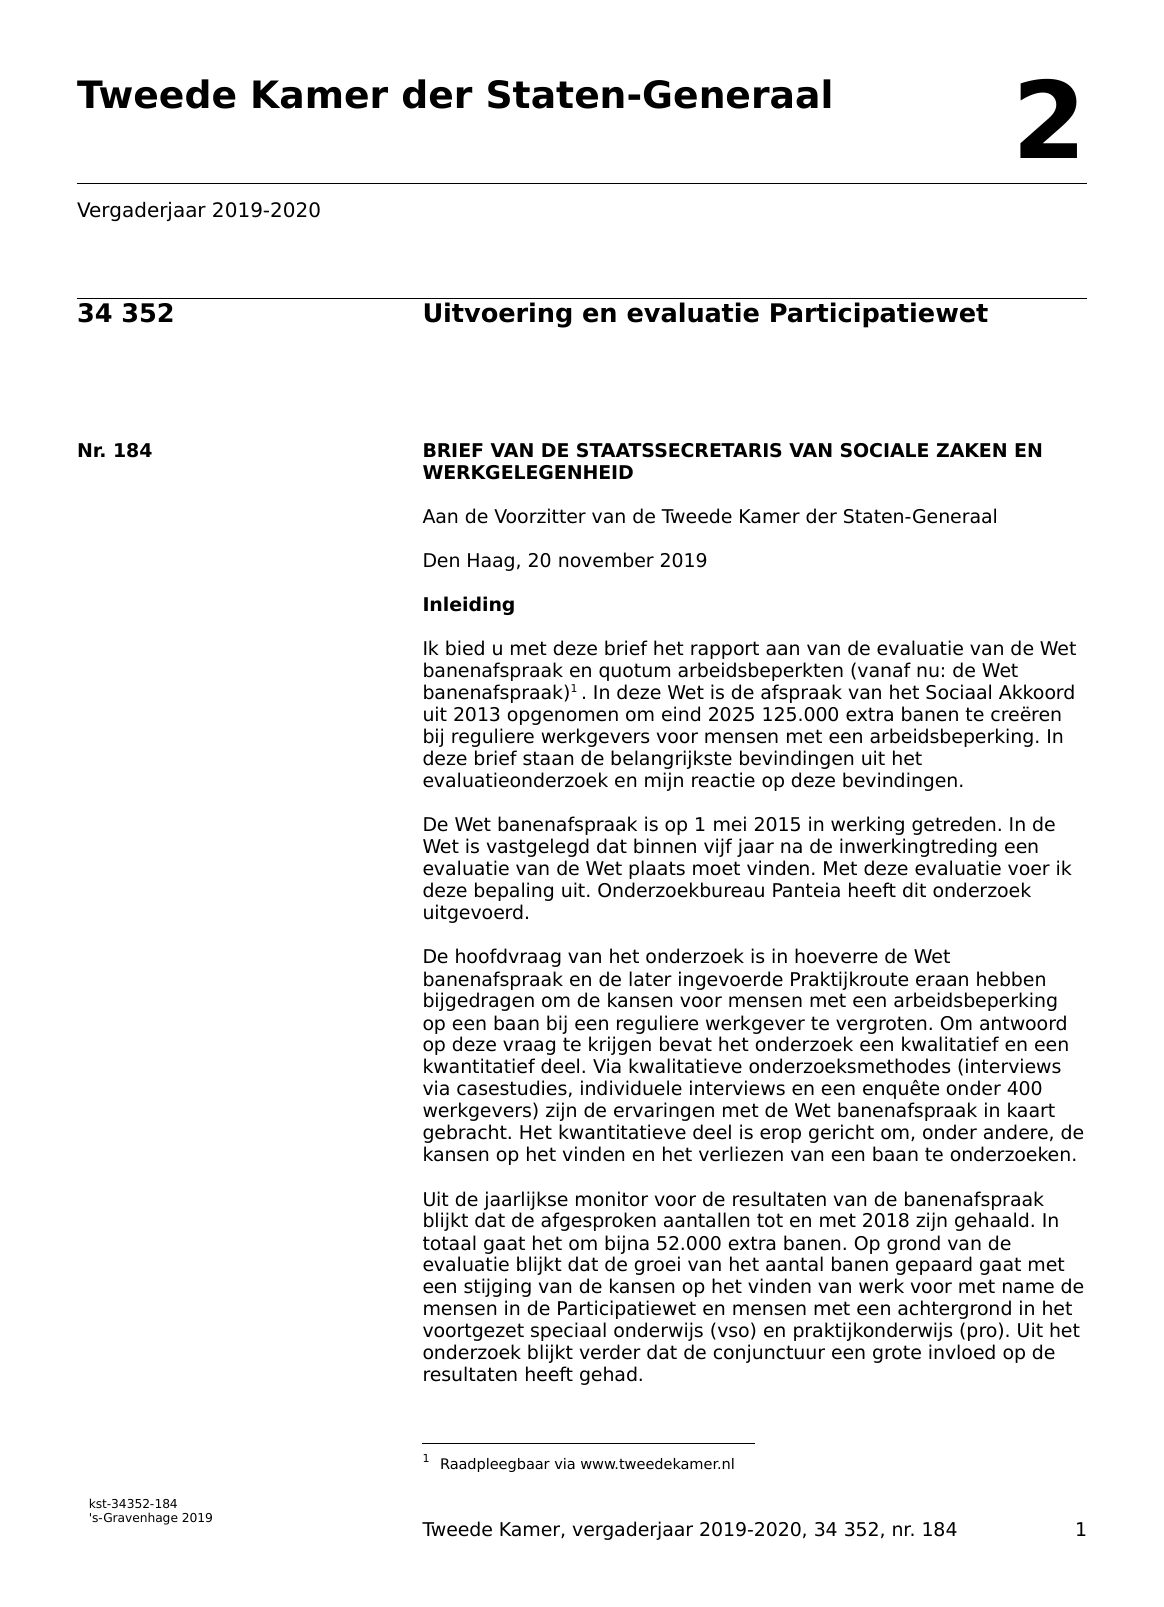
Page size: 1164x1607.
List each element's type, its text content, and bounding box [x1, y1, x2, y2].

text De hoofdvraag van het onderzoek is in hoeverre de Wet banenafspraak en de later ingevoerde Praktijkroute eraan hebben bijgedragen om de kansen voor mensen met een arbeidsbeperking op een baan bij een reguliere werkgever te vergroten. Om antwoord op deze vraag te krijgen bevat het onderzoek een kwalitatief en een kwantitatief deel. Via kwalitatieve onderzoeksmethodes (interviews via casestudies, individuele interviews en een enquête onder 400 werkgevers) zijn de ervaringen met de Wet banenafspraak in kaart gebracht. Het kwantitatieve deel is erop gericht om, onder andere, de kansen op het vinden en het verliezen van een baan te onderzoeken. [422, 946, 1087, 1166]
table_cell Vergaderjaar 2019-2020 [77, 184, 1087, 298]
text Raadpleegbaar via www.tweedekamer.nl [422, 1452, 1087, 1474]
table_header Tweede Kamer der Staten-Generaal [77, 59, 886, 183]
text Ik bied u met deze brief het rapport aan van de evaluatie van de Wet banenafspraak en quotum arbeidsbeperkten (vanaf nu: de Wet banenafspraak). In deze Wet is de afspraak van het Sociaal Akkoord uit 2013 opgenomen om eind 2025 125.000 extra banen te creëren bij reguliere werkgevers voor mensen met een arbeidsbeperking. In deze brief staan de belangrijkste bevindingen uit het evaluatieonderzoek en mijn reactie op deze bevindingen. [422, 638, 1087, 792]
text Uit de jaarlijkse monitor voor de resultaten van de banenafspraak blijkt dat de afgesproken aantallen tot en met 2018 zijn gehaald. In totaal gaat het om bijna 52.000 extra banen. Op grond van de evaluatie blijkt dat de groei van het aantal banen gepaard gaat met een stijging van de kansen op het vinden van werk voor met name de mensen in de Participatiewet en mensen met een achtergrond in het voortgezet speciaal onderwijs (vso) en praktijkonderwijs (pro). Uit het onderzoek blijkt verder dat de conjunctuur een grote invloed op de resultaten heeft gehad. [422, 1188, 1087, 1386]
text De Wet banenafspraak is op 1 mei 2015 in werking getreden. In de Wet is vastgelegd dat binnen vijf jaar na de inwerkingtreding een evaluatie van de Wet plaats moet vinden. Met deze evaluatie voer ik deze bepaling uit. Onderzoekbureau Panteia heeft dit onderzoek uitgevoerd. [422, 814, 1087, 924]
text kst-34352-184 [88, 1497, 323, 1511]
subtitle Inleiding [422, 594, 1087, 616]
table_header 2 [886, 59, 1087, 183]
subtitle 34 352 Uitvoering en evaluatie Participatiewet [77, 299, 1087, 329]
text 's-Gravenhage 2019 [88, 1511, 323, 1525]
text Den Haag, 20 november 2019 [422, 550, 1087, 572]
text Aan de Voorzitter van de Tweede Kamer der Staten-Generaal [422, 506, 1087, 528]
subtitle Nr. 184 BRIEF VAN DE STAATSSECRETARIS VAN SOCIALE ZAKEN EN WERKGELEGENHEID [77, 440, 1087, 484]
